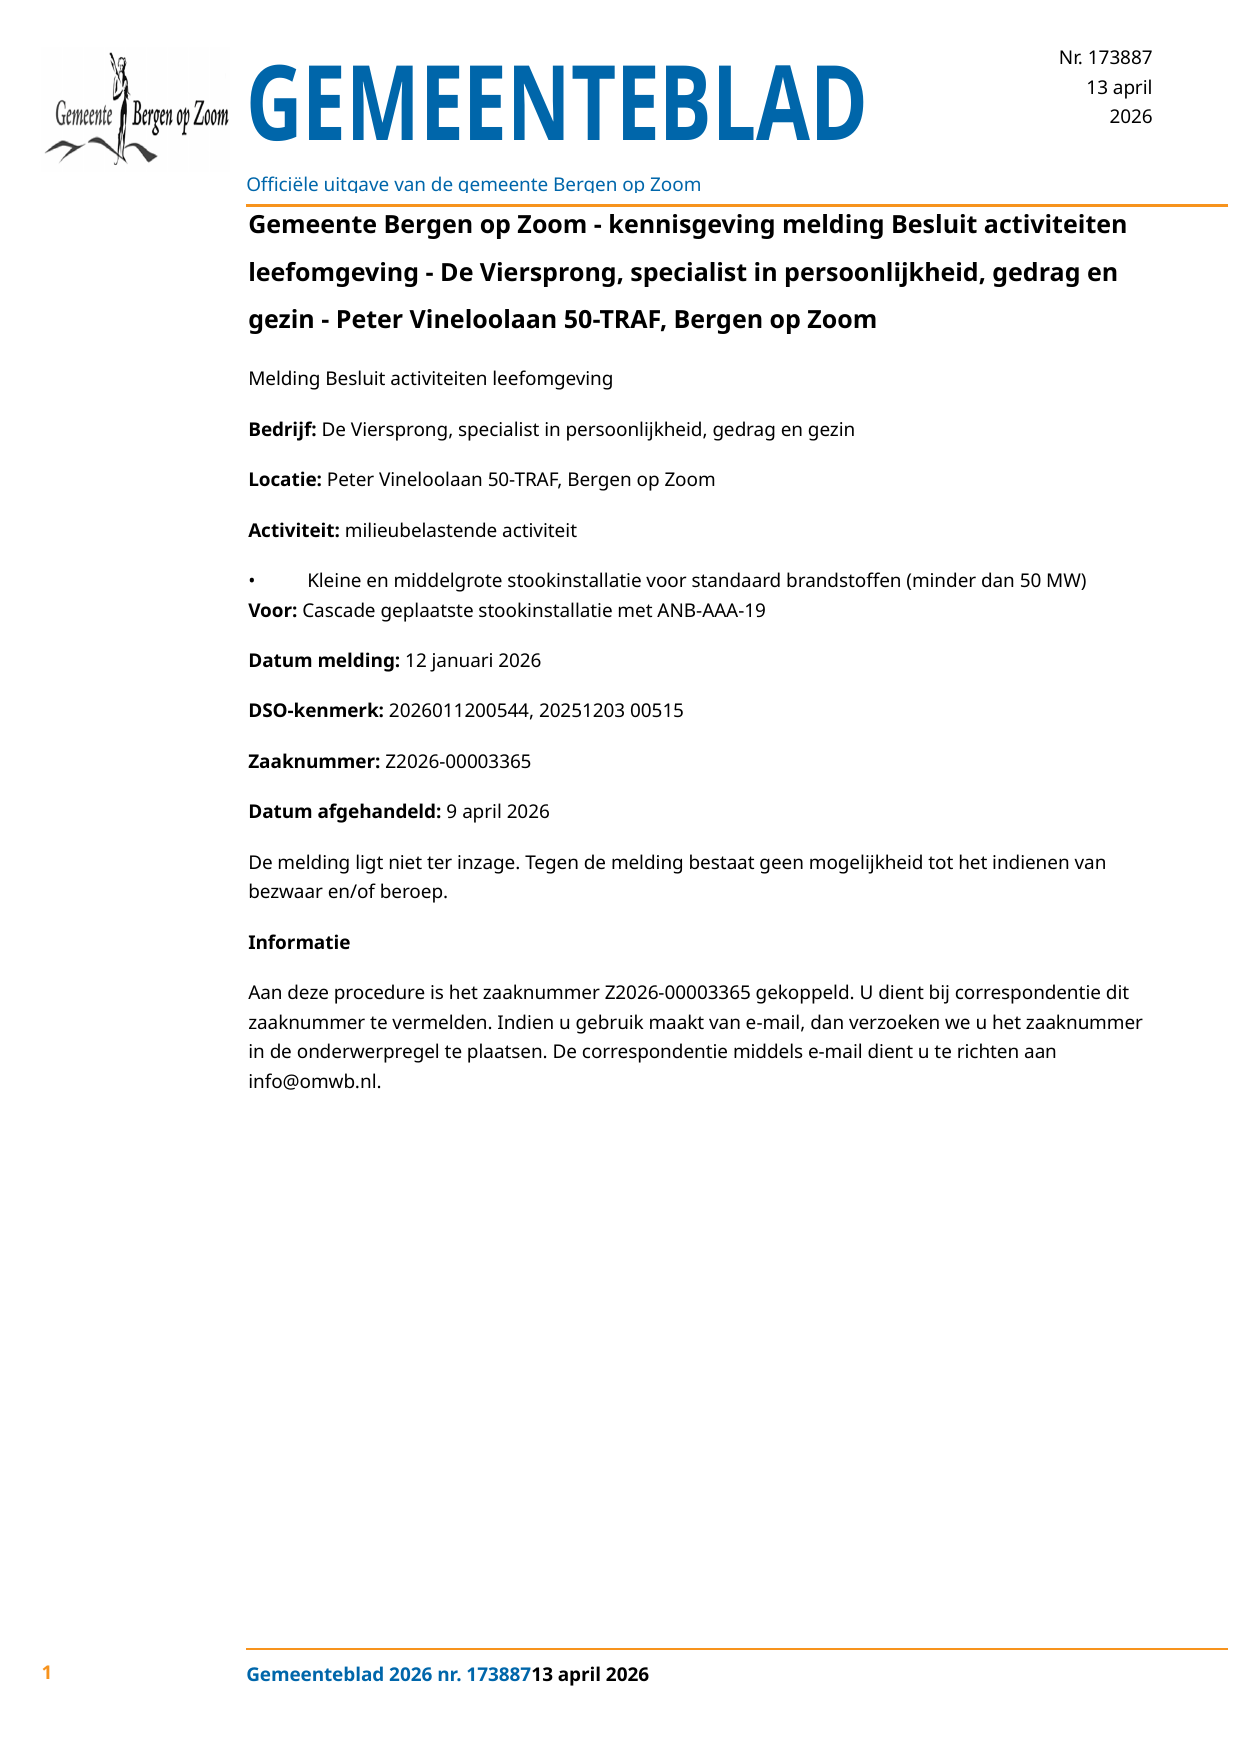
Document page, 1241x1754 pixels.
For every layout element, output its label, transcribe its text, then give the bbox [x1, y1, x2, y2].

text Melding Besluit activiteiten leefomgeving [248, 366, 1152, 391]
text Zaaknummer: Z2026-00003365 [248, 748, 1152, 774]
text Voor: Cascade geplaatste stookinstallatie met ANB-AAA-19 [248, 597, 1152, 622]
text Gemeente Bergen op Zoom - kennisgeving melding Besluit activiteiten leefomgeving - De Viersprong, specialist in persoonlijkheid, gedrag en gezin - Peter Vineloolaan 50-TRAF, Bergen op Zoom [248, 207, 1152, 336]
text Informatie [248, 929, 1152, 954]
text DSO-kenmerk: 2026011200544, 20251203 00515 [248, 698, 1152, 723]
text Aan deze procedure is het zaaknummer Z2026-00003365 gekoppeld. U dient bij correspondentie dit zaaknummer te vermelden. Indien u gebruik maakt van e-mail, dan verzoeken we u het zaaknummer in de onderwerpregel te plaatsen. De correspondentie middels e-mail dient u te richten aan info@omwb.nl. [248, 979, 1152, 1094]
text Datum afgehandeld: 9 april 2026 [248, 798, 1152, 824]
picture [41, 47, 231, 172]
text Datum melding: 12 januari 2026 [248, 647, 1152, 673]
text Bedrijf: De Viersprong, specialist in persoonlijkheid, gedrag en gezin [248, 416, 1152, 442]
text Locatie: Peter Vineloolaan 50-TRAF, Bergen op Zoom [248, 466, 1152, 492]
list Kleine en middelgrote stookinstallatie voor standaard brandstoffen (minder dan 50 MW) [248, 567, 1152, 593]
text De melding ligt niet ter inzage. Tegen de melding bestaat geen mogelijkheid tot het indienen van bezwaar en/of beroep. [248, 849, 1152, 904]
text Activiteit: milieubelastende activiteit [248, 517, 1152, 542]
